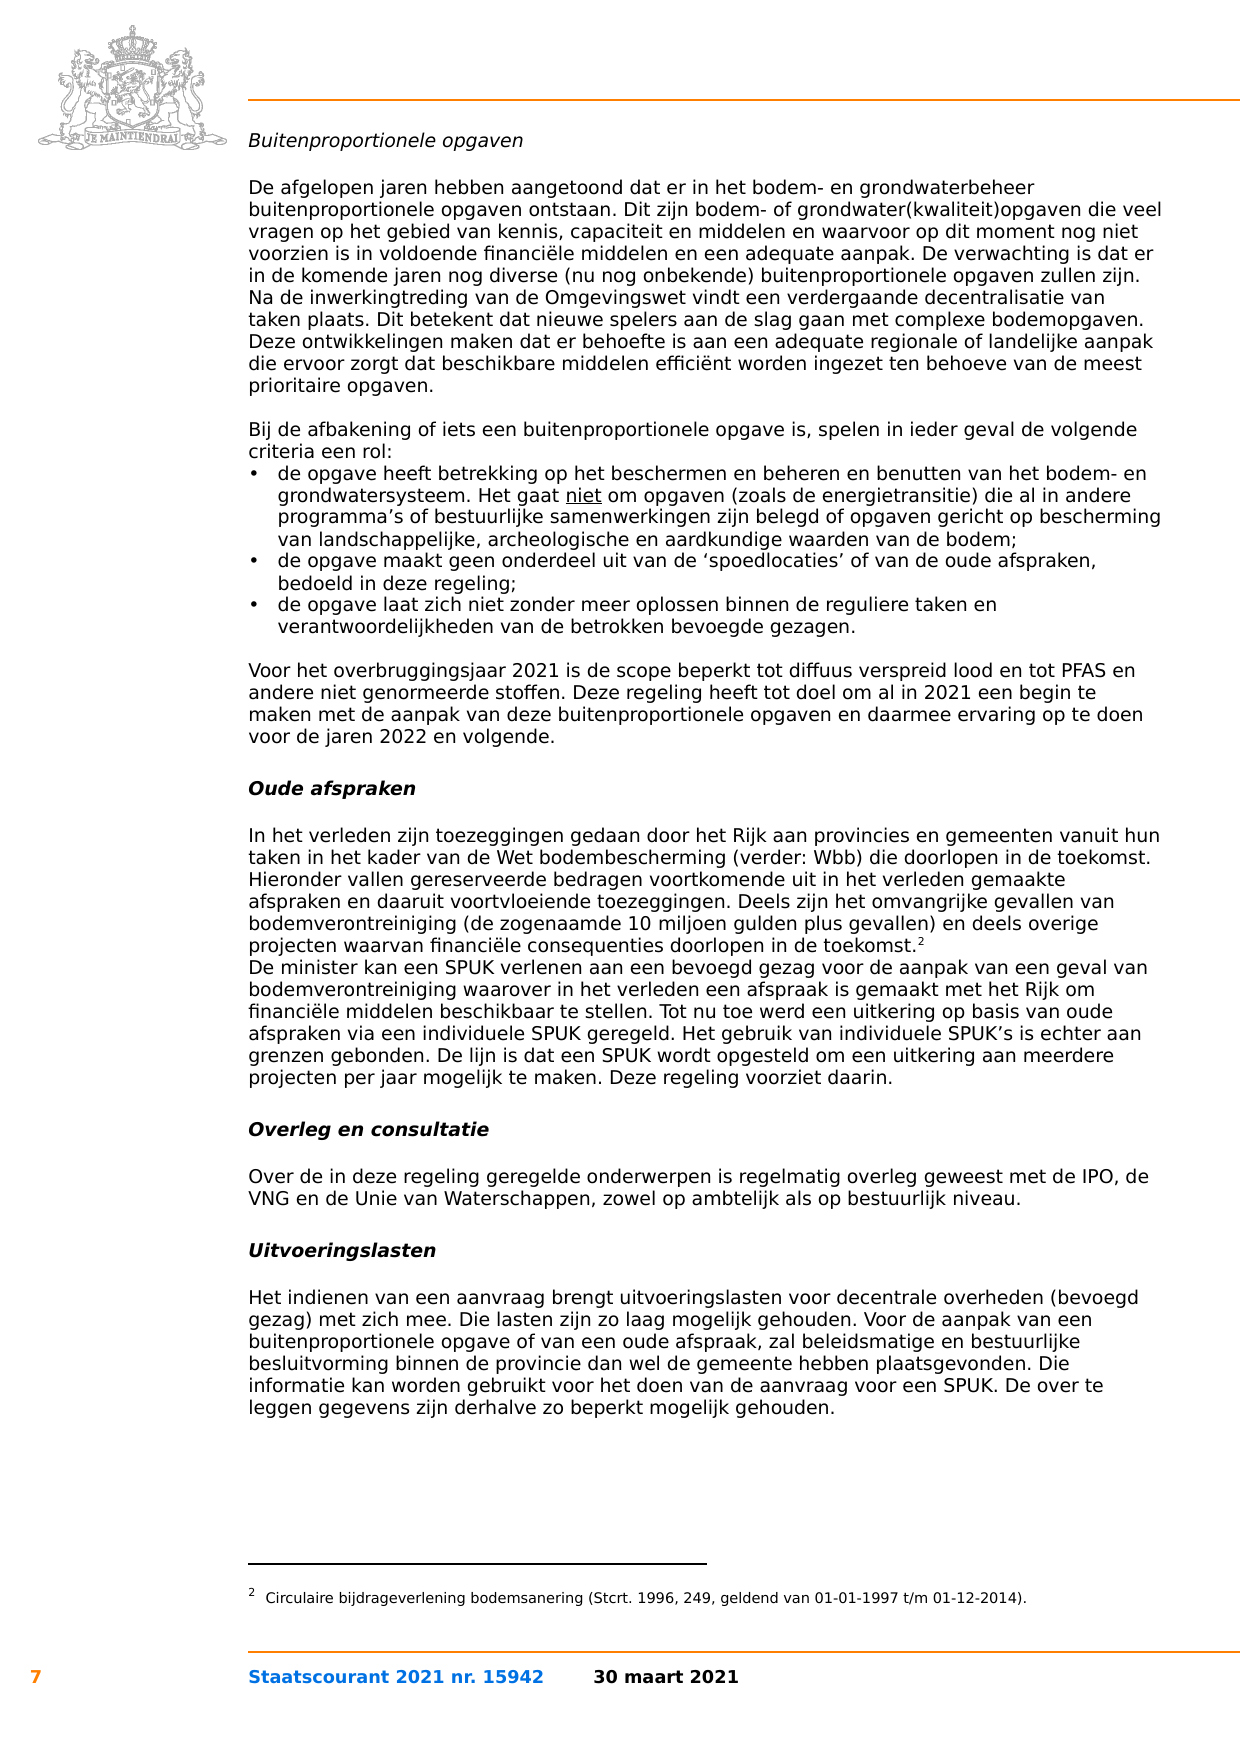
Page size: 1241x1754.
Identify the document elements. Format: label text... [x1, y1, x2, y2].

text Voor het overbruggingsjaar 2021 is de scope beperkt tot diffuus verspreid lood en tot PFAS en andere niet genormeerde stoffen. Deze regeling heeft tot doel om al in 2021 een begin te maken met de aanpak van deze buitenproportionele opgaven en daarmee ervaring op te doen voor de jaren 2022 en volgende. [248, 660, 1163, 748]
text In het verleden zijn toezeggingen gedaan door het Rijk aan provincies en gemeenten vanuit hun taken in het kader van de Wet bodembescherming (verder: Wbb) die doorlopen in de toekomst. Hieronder vallen gereserveerde bedragen voortkomende uit in het verleden gemaakte afspraken en daaruit voortvloeiende toezeggingen. Deels zijn het omvangrijke gevallen van bodemverontreiniging (de zogenaamde 10 miljoen gulden plus gevallen) en deels overige projecten waarvan financiële consequenties doorlopen in de toekomst. [248, 825, 1163, 957]
text De afgelopen jaren hebben aangetoond dat er in het bodem- en grondwaterbeheer buitenproportionele opgaven ontstaan. Dit zijn bodem- of grondwater(kwaliteit)opgaven die veel vragen op het gebied van kennis, capaciteit en middelen en waarvoor op dit moment nog niet voorzien is in voldoende financiële middelen en een adequate aanpak. De verwachting is dat er in de komende jaren nog diverse (nu nog onbekende) buitenproportionele opgaven zullen zijn. Na de inwerkingtreding van de Omgevingswet vindt een verdergaande decentralisatie van taken plaats. Dit betekent dat nieuwe spelers aan de slag gaan met complexe bodemopgaven. Deze ontwikkelingen maken dat er behoefte is aan een adequate regionale of landelijke aanpak die ervoor zorgt dat beschikbare middelen efficiënt worden ingezet ten behoeve van de meest prioritaire opgaven. [248, 177, 1163, 397]
subtitle Buitenproportionele opgaven [248, 130, 1163, 152]
text Bij de afbakening of iets een buitenproportionele opgave is, spelen in ieder geval de volgende criteria een rol: [248, 418, 1163, 462]
text Circulaire bijdrageverlening bodemsanering (Stcrt. 1996, 249, geldend van 01-01-1997 t/m 01-12-2014). [248, 1586, 1163, 1608]
subtitle Oude afspraken [248, 778, 1163, 800]
text • de opgave heeft betrekking op het beschermen en beheren en benutten van het bodem- en grondwatersysteem. Het gaat niet om opgaven (zoals de energietransitie) die al in andere programma’s of bestuurlijke samenwerkingen zijn belegd of opgaven gericht op bescherming van landschappelijke, archeologische en aardkundige waarden van de bodem; [248, 462, 1163, 550]
subtitle Uitvoeringslasten [248, 1240, 1163, 1262]
subtitle Overleg en consultatie [248, 1119, 1163, 1141]
text • de opgave laat zich niet zonder meer oplossen binnen de reguliere taken en verantwoordelijkheden van de betrokken bevoegde gezagen. [248, 594, 1163, 638]
text Over de in deze regeling geregelde onderwerpen is regelmatig overleg geweest met de IPO, de VNG en de Unie van Waterschappen, zowel op ambtelijk als op bestuurlijk niveau. [248, 1166, 1163, 1210]
text • de opgave maakt geen onderdeel uit van de ‘spoedlocaties’ of van de oude afspraken, bedoeld in deze regeling; [248, 550, 1163, 594]
text Het indienen van een aanvraag brengt uitvoeringslasten voor decentrale overheden (bevoegd gezag) met zich mee. Die lasten zijn zo laag mogelijk gehouden. Voor de aanpak van een buitenproportionele opgave of van een oude afspraak, zal beleidsmatige en bestuurlijke besluitvorming binnen de provincie dan wel de gemeente hebben plaatsgevonden. Die informatie kan worden gebruikt voor het doen van de aanvraag voor een SPUK. De over te leggen gegevens zijn derhalve zo beperkt mogelijk gehouden. [248, 1287, 1163, 1419]
text De minister kan een SPUK verlenen aan een bevoegd gezag voor de aanpak van een geval van bodemverontreiniging waarover in het verleden een afspraak is gemaakt met het Rijk om financiële middelen beschikbaar te stellen. Tot nu toe werd een uitkering op basis van oude afspraken via een individuele SPUK geregeld. Het gebruik van individuele SPUK’s is echter aan grenzen gebonden. De lijn is dat een SPUK wordt opgesteld om een uitkering aan meerdere projecten per jaar mogelijk te maken. Deze regeling voorziet daarin. [248, 957, 1163, 1089]
picture [38, 25, 227, 150]
